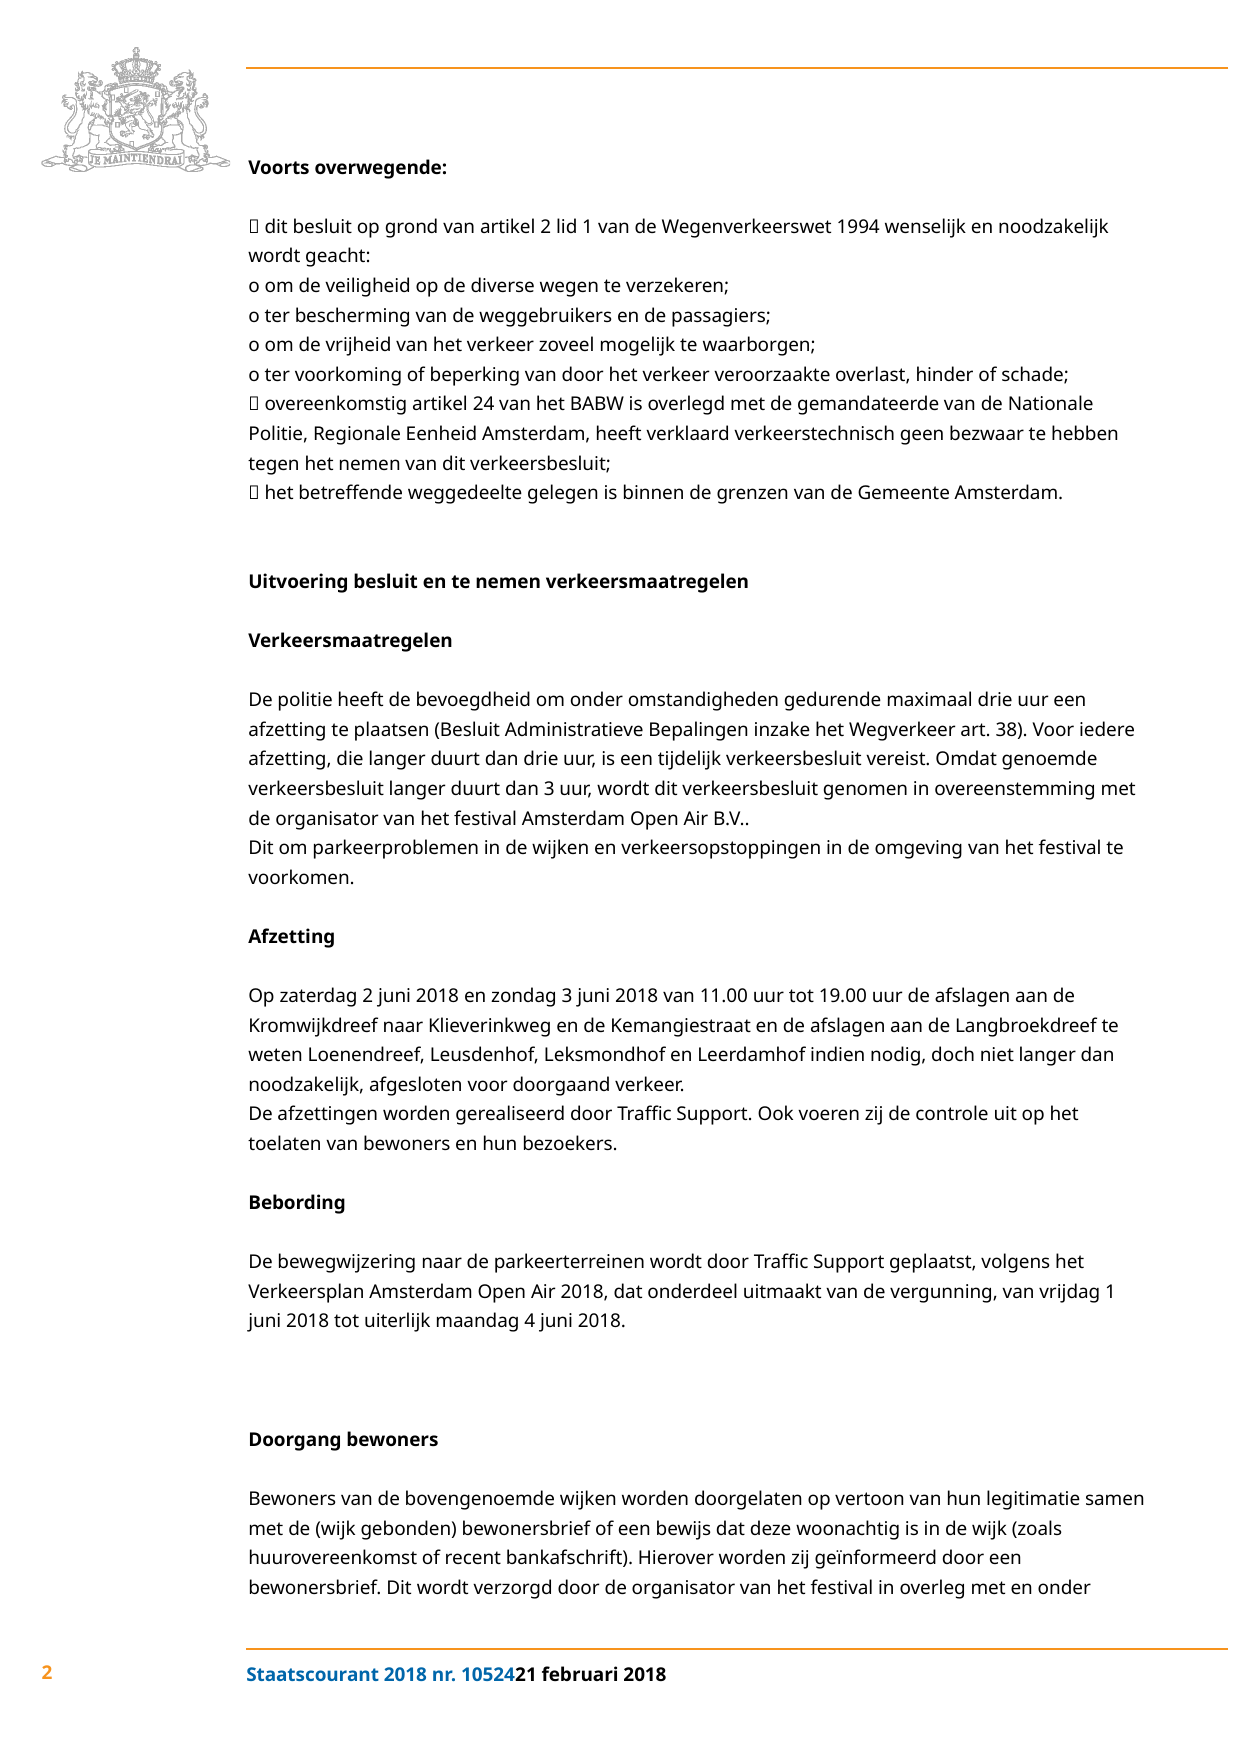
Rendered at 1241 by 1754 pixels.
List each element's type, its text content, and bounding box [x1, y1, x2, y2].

text Voorts overwegende: [248, 154, 1152, 180]
text  dit besluit op grond van artikel 2 lid 1 van de Wegenverkeerswet 1994 wenselijk en noodzakelijk wordt geacht: [248, 213, 1152, 268]
text Uitvoering besluit en te nemen verkeersmaatregelen [248, 568, 1152, 594]
text De afzettingen worden gerealiseerd door Traffic Support. Ook voeren zij de controle uit op het toelaten van bewoners en hun bezoekers. [248, 1101, 1152, 1156]
text o ter bescherming van de weggebruikers en de passagiers; [248, 302, 1152, 328]
text De bewegwijzering naar de parkeerterreinen wordt door Traffic Support geplaatst, volgens het Verkeersplan Amsterdam Open Air 2018, dat onderdeel uitmaakt van de vergunning, van vrijdag 1 juni 2018 tot uiterlijk maandag 4 juni 2018. [248, 1248, 1152, 1333]
text Verkeersmaatregelen [248, 627, 1152, 653]
text De politie heeft de bevoegdheid om onder omstandigheden gedurende maximaal drie uur een afzetting te plaatsen (Besluit Administratieve Bepalingen inzake het Wegverkeer art. 38). Voor iedere afzetting, die langer duurt dan drie uur, is een tijdelijk verkeersbesluit vereist. Omdat genoemde verkeersbesluit langer duurt dan 3 uur, wordt dit verkeersbesluit genomen in overeenstemming met de organisator van het festival Amsterdam Open Air B.V.. [248, 686, 1152, 831]
picture [41, 47, 231, 172]
text Doorgang bewoners [248, 1426, 1152, 1452]
text  overeenkomstig artikel 24 van het BABW is overlegd met de gemandateerde van de Nationale Politie, Regionale Eenheid Amsterdam, heeft verklaard verkeerstechnisch geen bezwaar te hebben tegen het nemen van dit verkeersbesluit; [248, 391, 1152, 476]
text o om de vrijheid van het verkeer zoveel mogelijk te waarborgen; [248, 331, 1152, 357]
text Afzetting [248, 923, 1152, 949]
text  het betreffende weggedeelte gelegen is binnen de grenzen van de Gemeente Amsterdam. [248, 479, 1152, 505]
text o ter voorkoming of beperking van door het verkeer veroorzaakte overlast, hinder of schade; [248, 361, 1152, 387]
text Op zaterdag 2 juni 2018 en zondag 3 juni 2018 van 11.00 uur tot 19.00 uur de afslagen aan de Kromwijkdreef naar Klieverinkweg en de Kemangiestraat en de afslagen aan de Langbroekdreef te weten Loenendreef, Leusdenhof, Leksmondhof en Leerdamhof indien nodig, doch niet langer dan noodzakelijk, afgesloten voor doorgaand verkeer. [248, 982, 1152, 1097]
text Dit om parkeerproblemen in de wijken en verkeersopstoppingen in de omgeving van het festival te voorkomen. [248, 834, 1152, 890]
text Bewoners van de bovengenoemde wijken worden doorgelaten op vertoon van hun legitimatie samen met de (wijk gebonden) bewonersbrief of een bewijs dat deze woonachtig is in de wijk (zoals huurovereenkomst of recent bankafschrift). Hierover worden zij geïnformeerd door een bewonersbrief. Dit wordt verzorgd door de organisator van het festival in overleg met en onder [248, 1485, 1152, 1600]
text o om de veiligheid op de diverse wegen te verzekeren; [248, 272, 1152, 298]
text Bebording [248, 1189, 1152, 1215]
